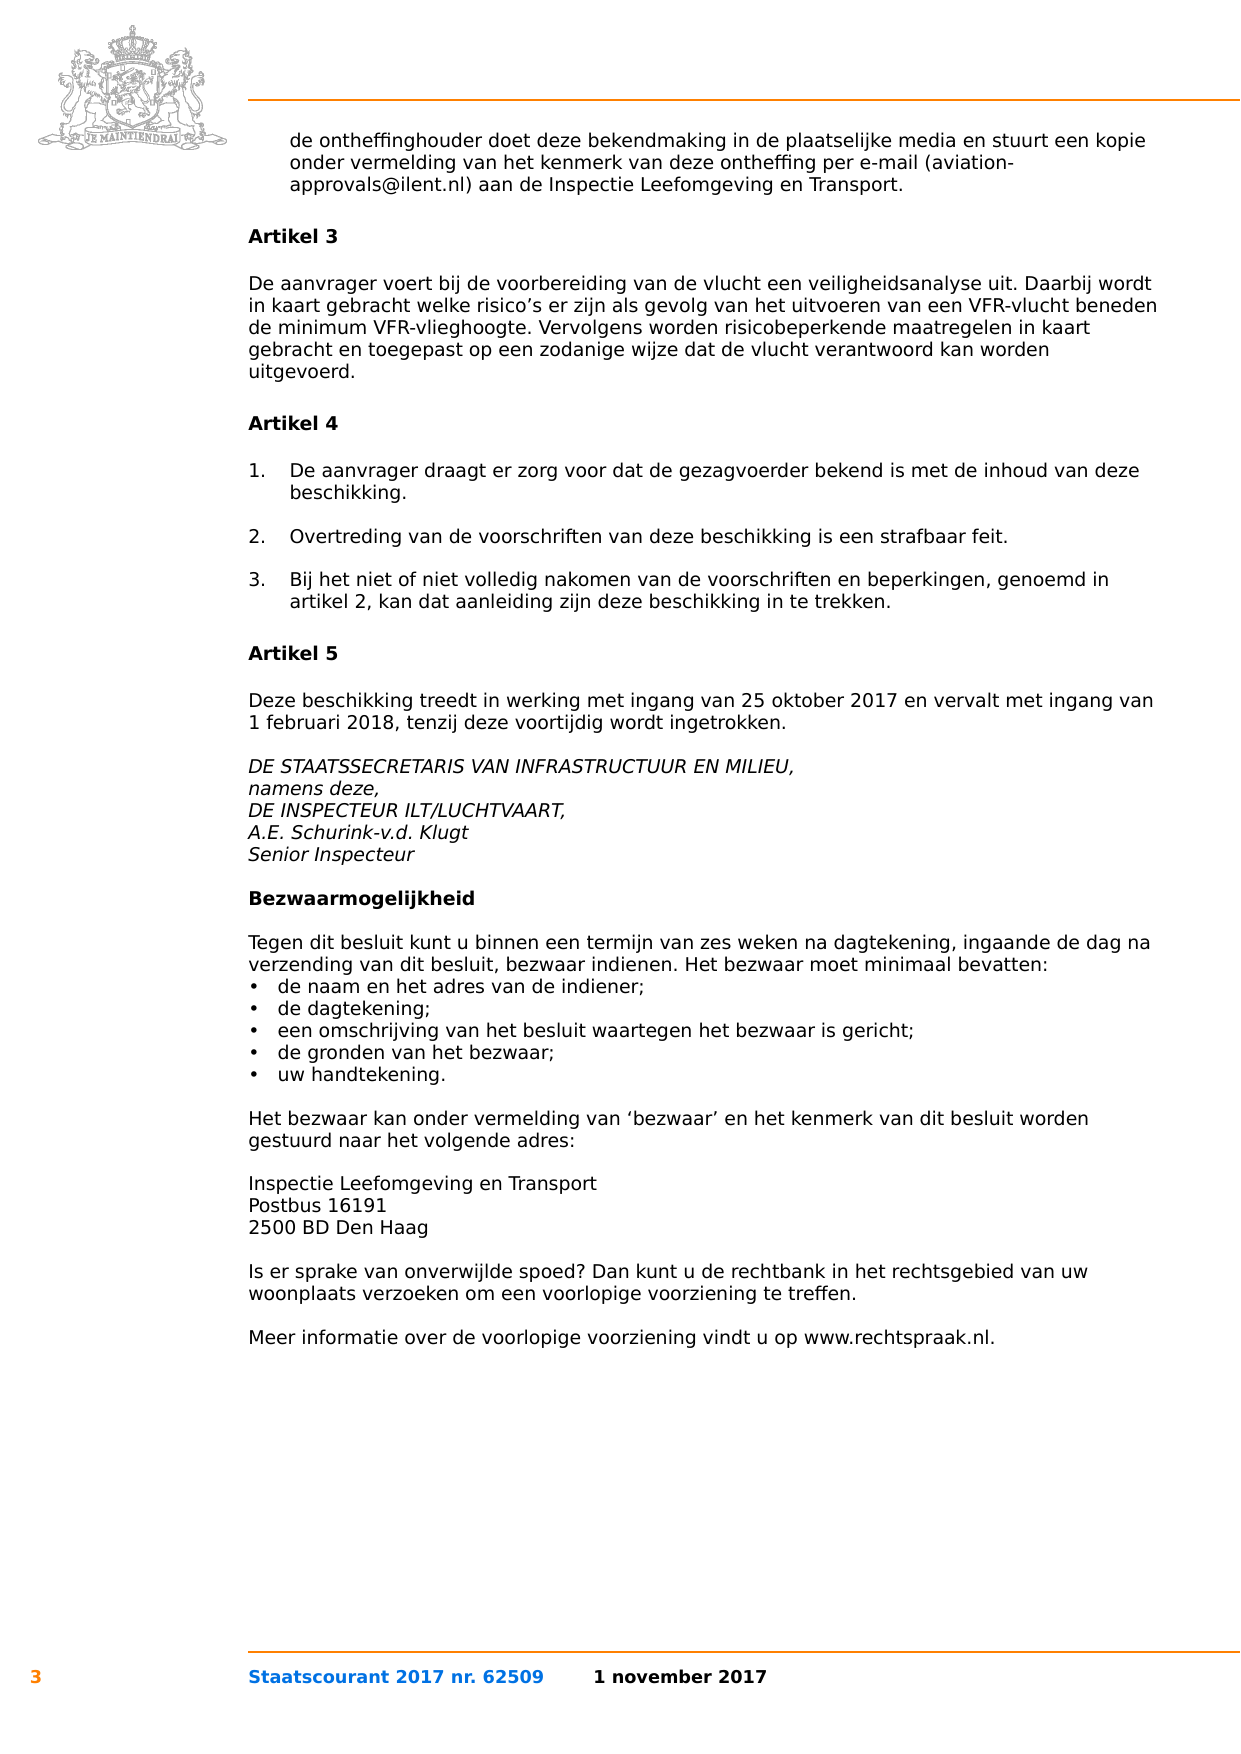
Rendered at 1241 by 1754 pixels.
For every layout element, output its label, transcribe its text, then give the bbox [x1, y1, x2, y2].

text Meer informatie over de voorlopige voorziening vindt u op www.rechtspraak.nl. [248, 1327, 1163, 1349]
text • de naam en het adres van de indiener; [248, 976, 1163, 998]
text de ontheffinghouder doet deze bekendmaking in de plaatselijke media en stuurt een kopie onder vermelding van het kenmerk van deze ontheffing per e-mail (aviation-approvals@ilent.nl) aan de Inspectie Leefomgeving en Transport. [289, 130, 1163, 196]
subtitle Artikel 4 [248, 413, 1163, 435]
text Inspectie Leefomgeving en Transport [248, 1173, 1163, 1195]
text Is er sprake van onverwijlde spoed? Dan kunt u de rechtbank in het rechtsgebied van uw woonplaats verzoeken om een voorlopige voorziening te treffen. [248, 1261, 1163, 1305]
text Deze beschikking treedt in werking met ingang van 25 oktober 2017 en vervalt met ingang van 1 februari 2018, tenzij deze voortijdig wordt ingetrokken. [248, 690, 1163, 734]
text • een omschrijving van het besluit waartegen het bezwaar is gericht; [248, 1020, 1163, 1042]
picture [38, 25, 227, 150]
text Tegen dit besluit kunt u binnen een termijn van zes weken na dagtekening, ingaande de dag na verzending van dit besluit, bezwaar indienen. Het bezwaar moet minimaal bevatten: [248, 932, 1163, 976]
text • de gronden van het bezwaar; [248, 1042, 1163, 1064]
subtitle Artikel 3 [248, 226, 1163, 248]
text 2500 BD Den Haag [248, 1217, 1163, 1239]
text Postbus 16191 [248, 1195, 1163, 1217]
text DE STAATSSECRETARIS VAN INFRASTRUCTUUR EN MILIEU, namens deze, DE INSPECTEUR ILT/LUCHTVAART, A.E. Schurink-v.d. Klugt Senior Inspecteur [248, 756, 1163, 866]
text Het bezwaar kan onder vermelding van ‘bezwaar’ en het kenmerk van dit besluit worden gestuurd naar het volgende adres: [248, 1107, 1163, 1151]
text 3. Bij het niet of niet volledig nakomen van de voorschriften en beperkingen, genoemd in artikel 2, kan dat aanleiding zijn deze beschikking in te trekken. [248, 569, 1163, 613]
text De aanvrager voert bij de voorbereiding van de vlucht een veiligheidsanalyse uit. Daarbij wordt in kaart gebracht welke risico’s er zijn als gevolg van het uitvoeren van een VFR-vlucht beneden de minimum VFR-vlieghoogte. Vervolgens worden risicobeperkende maatregelen in kaart gebracht en toegepast op een zodanige wijze dat de vlucht verantwoord kan worden uitgevoerd. [248, 273, 1163, 383]
text 2. Overtreding van de voorschriften van deze beschikking is een strafbaar feit. [248, 526, 1163, 547]
text • uw handtekening. [248, 1064, 1163, 1086]
subtitle Artikel 5 [248, 643, 1163, 665]
text Bezwaarmogelijkheid [248, 888, 1163, 910]
text 1. De aanvrager draagt er zorg voor dat de gezagvoerder bekend is met de inhoud van deze beschikking. [248, 460, 1163, 504]
text • de dagtekening; [248, 998, 1163, 1020]
